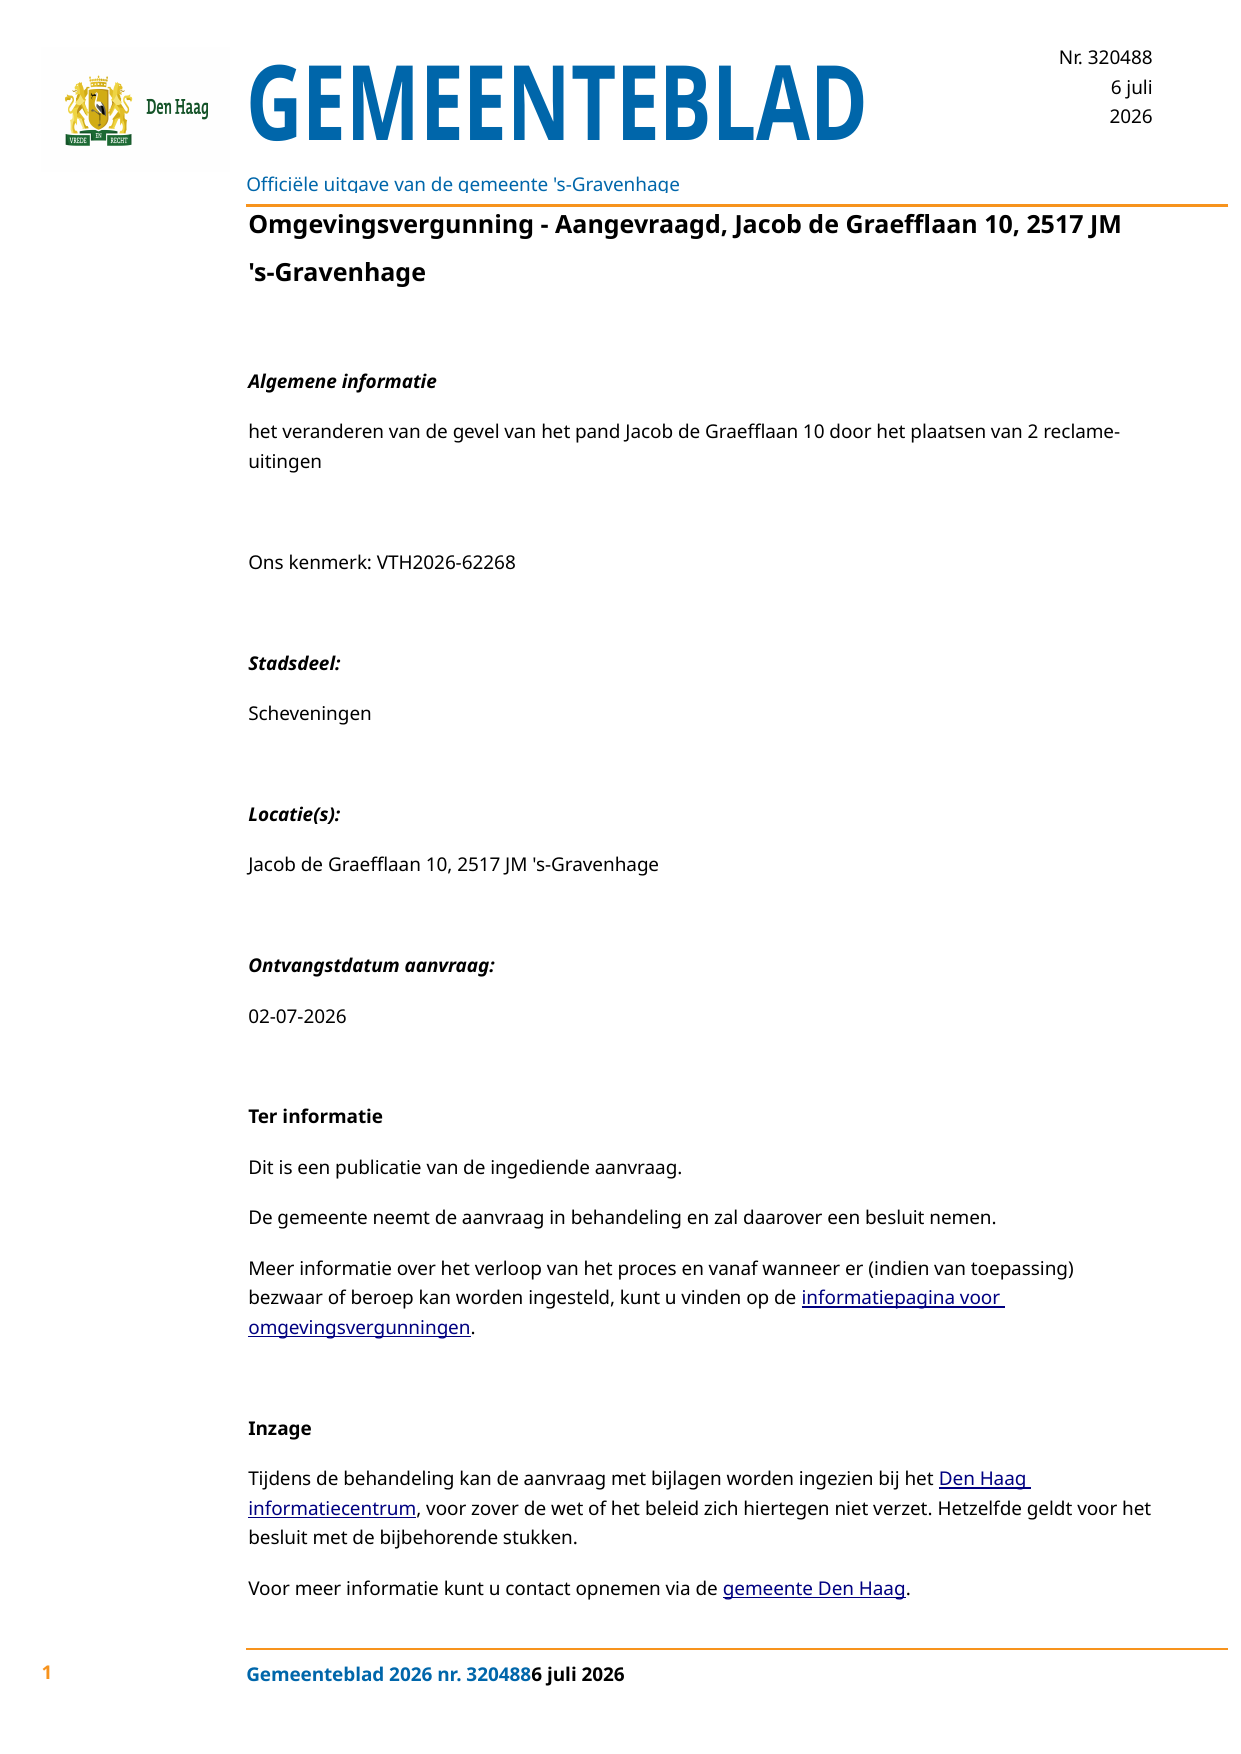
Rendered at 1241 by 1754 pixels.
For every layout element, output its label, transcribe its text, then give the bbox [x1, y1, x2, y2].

text Locatie(s): [248, 801, 1152, 827]
text Voor meer informatie kunt u contact opnemen via de gemeente Den Haag. [248, 1575, 1152, 1601]
text Jacob de Graefflaan 10, 2517 JM 's-Gravenhage [248, 852, 1152, 877]
text Ter informatie [248, 1104, 1152, 1129]
text De gemeente neemt de aanvraag in behandeling en zal daarover een besluit nemen. [248, 1204, 1152, 1230]
text Scheveningen [248, 700, 1152, 726]
picture [41, 47, 231, 172]
text Dit is een publicatie van de ingediende aanvraag. [248, 1154, 1152, 1180]
text Omgevingsvergunning - Aangevraagd, Jacob de Graefflaan 10, 2517 JM 's-Gravenhage [248, 207, 1152, 288]
text Algemene informatie [248, 368, 1152, 394]
text Ontvangstdatum aanvraag: [248, 952, 1152, 978]
text Inzage [248, 1415, 1152, 1441]
text Tijdens de behandeling kan de aanvraag met bijlagen worden ingezien bij het Den Haag informatiecentrum, voor zover de wet of het beleid zich hiertegen niet verzet. Hetzelfde geldt voor het besluit met de bijbehorende stukken. [248, 1465, 1152, 1550]
text Stadsdeel: [248, 650, 1152, 676]
text Meer informatie over het verloop van het proces en vanaf wanneer er (indien van toepassing) bezwaar of beroep kan worden ingesteld, kunt u vinden op de informatiepagina voor omgevingsvergunningen. [248, 1255, 1152, 1340]
text Ons kenmerk: VTH2026-62268 [248, 549, 1152, 575]
text het veranderen van de gevel van het pand Jacob de Graefflaan 10 door het plaatsen van 2 reclame-uitingen [248, 419, 1152, 474]
text 02-07-2026 [248, 1003, 1152, 1029]
